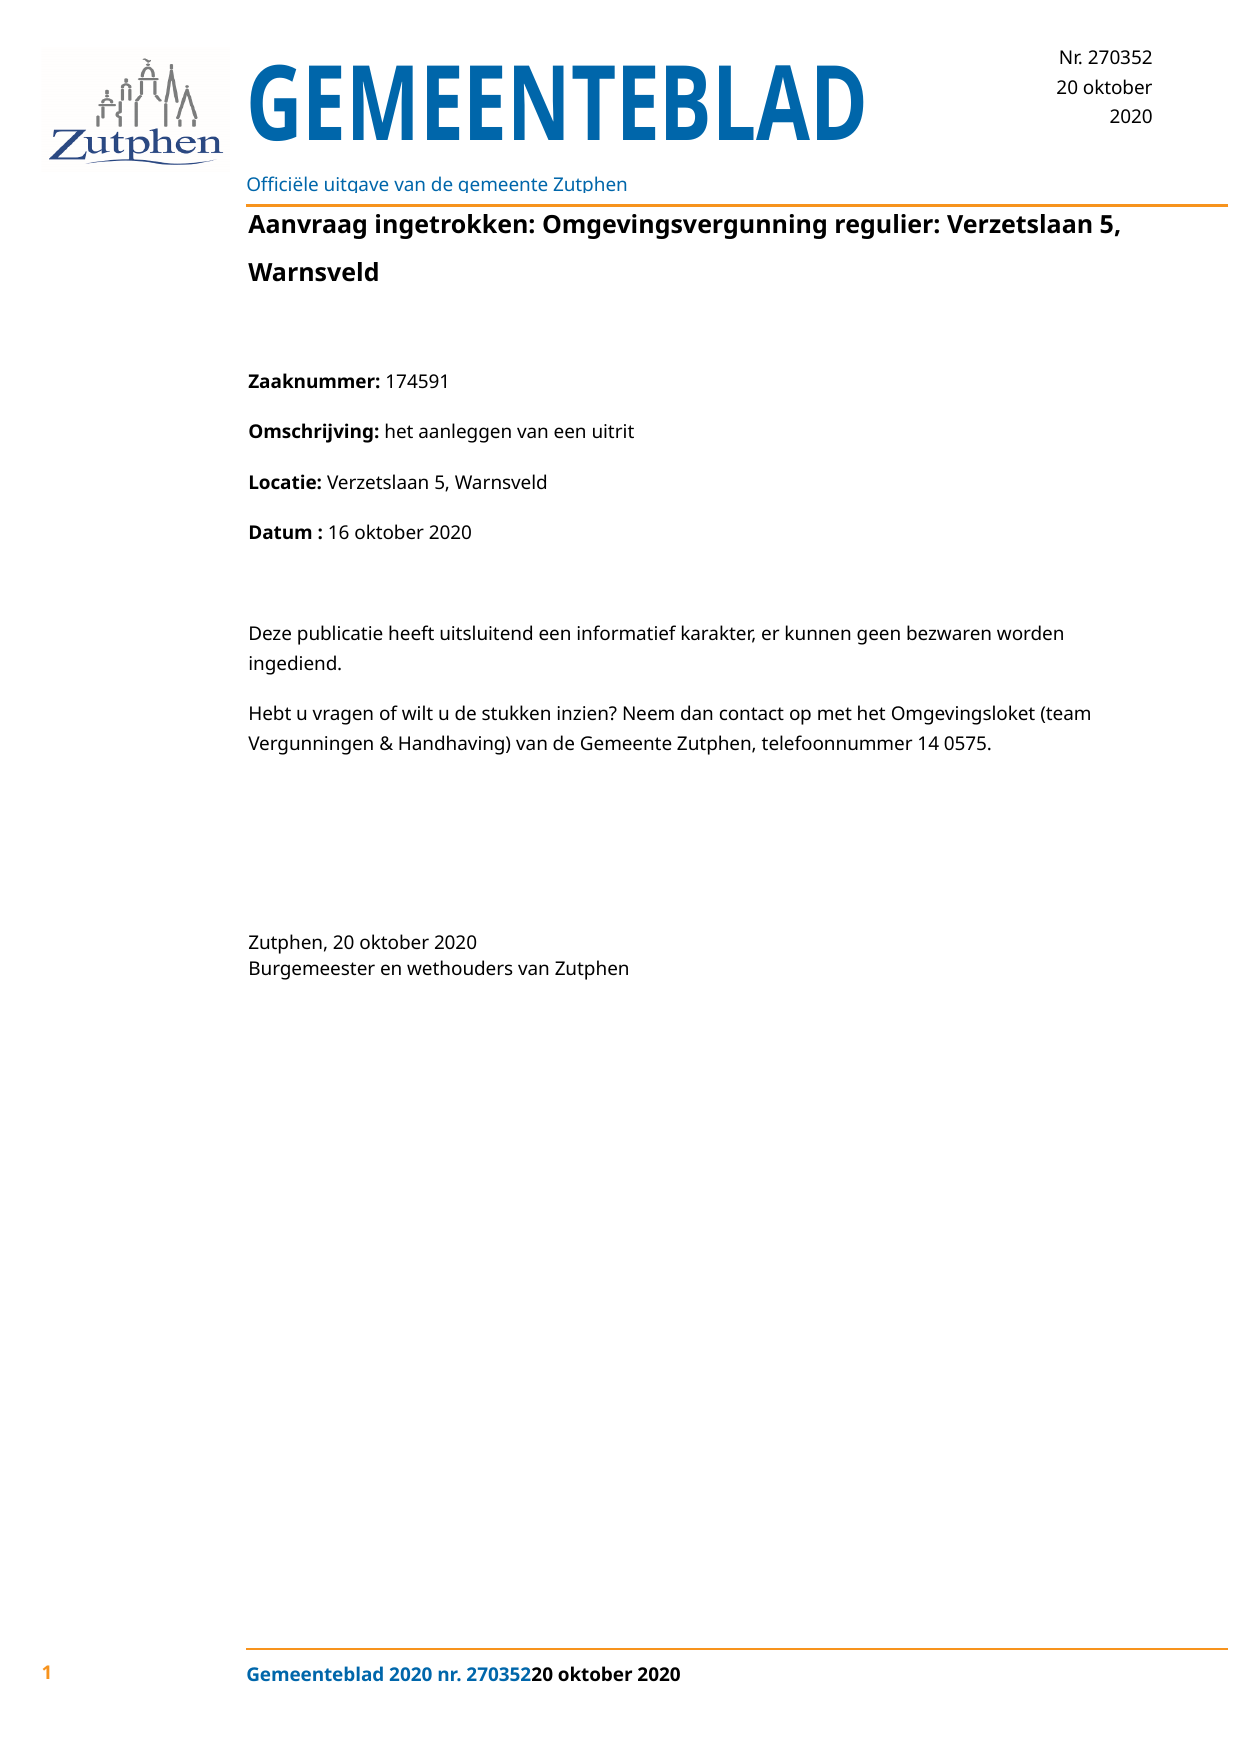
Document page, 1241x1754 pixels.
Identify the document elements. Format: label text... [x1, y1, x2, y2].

text Zaaknummer: 174591 [248, 368, 1152, 394]
picture [41, 47, 231, 172]
text Omschrijving: het aanleggen van een uitrit [248, 419, 1152, 444]
text Datum : 16 oktober 2020 [248, 519, 1152, 545]
text Locatie: Verzetslaan 5, Warnsveld [248, 469, 1152, 495]
text Deze publicatie heeft uitsluitend een informatief karakter, er kunnen geen bezwaren worden ingediend. [248, 620, 1152, 676]
text Aanvraag ingetrokken: Omgevingsvergunning regulier: Verzetslaan 5, Warnsveld [248, 207, 1152, 288]
text Zutphen, 20 oktober 2020 [248, 929, 1152, 955]
text Burgemeester en wethouders van Zutphen [248, 955, 1152, 981]
text Hebt u vragen of wilt u de stukken inzien? Neem dan contact op met het Omgevingsloket (team Vergunningen & Handhaving) van de Gemeente Zutphen, telefoonnummer 14 0575. [248, 700, 1152, 756]
